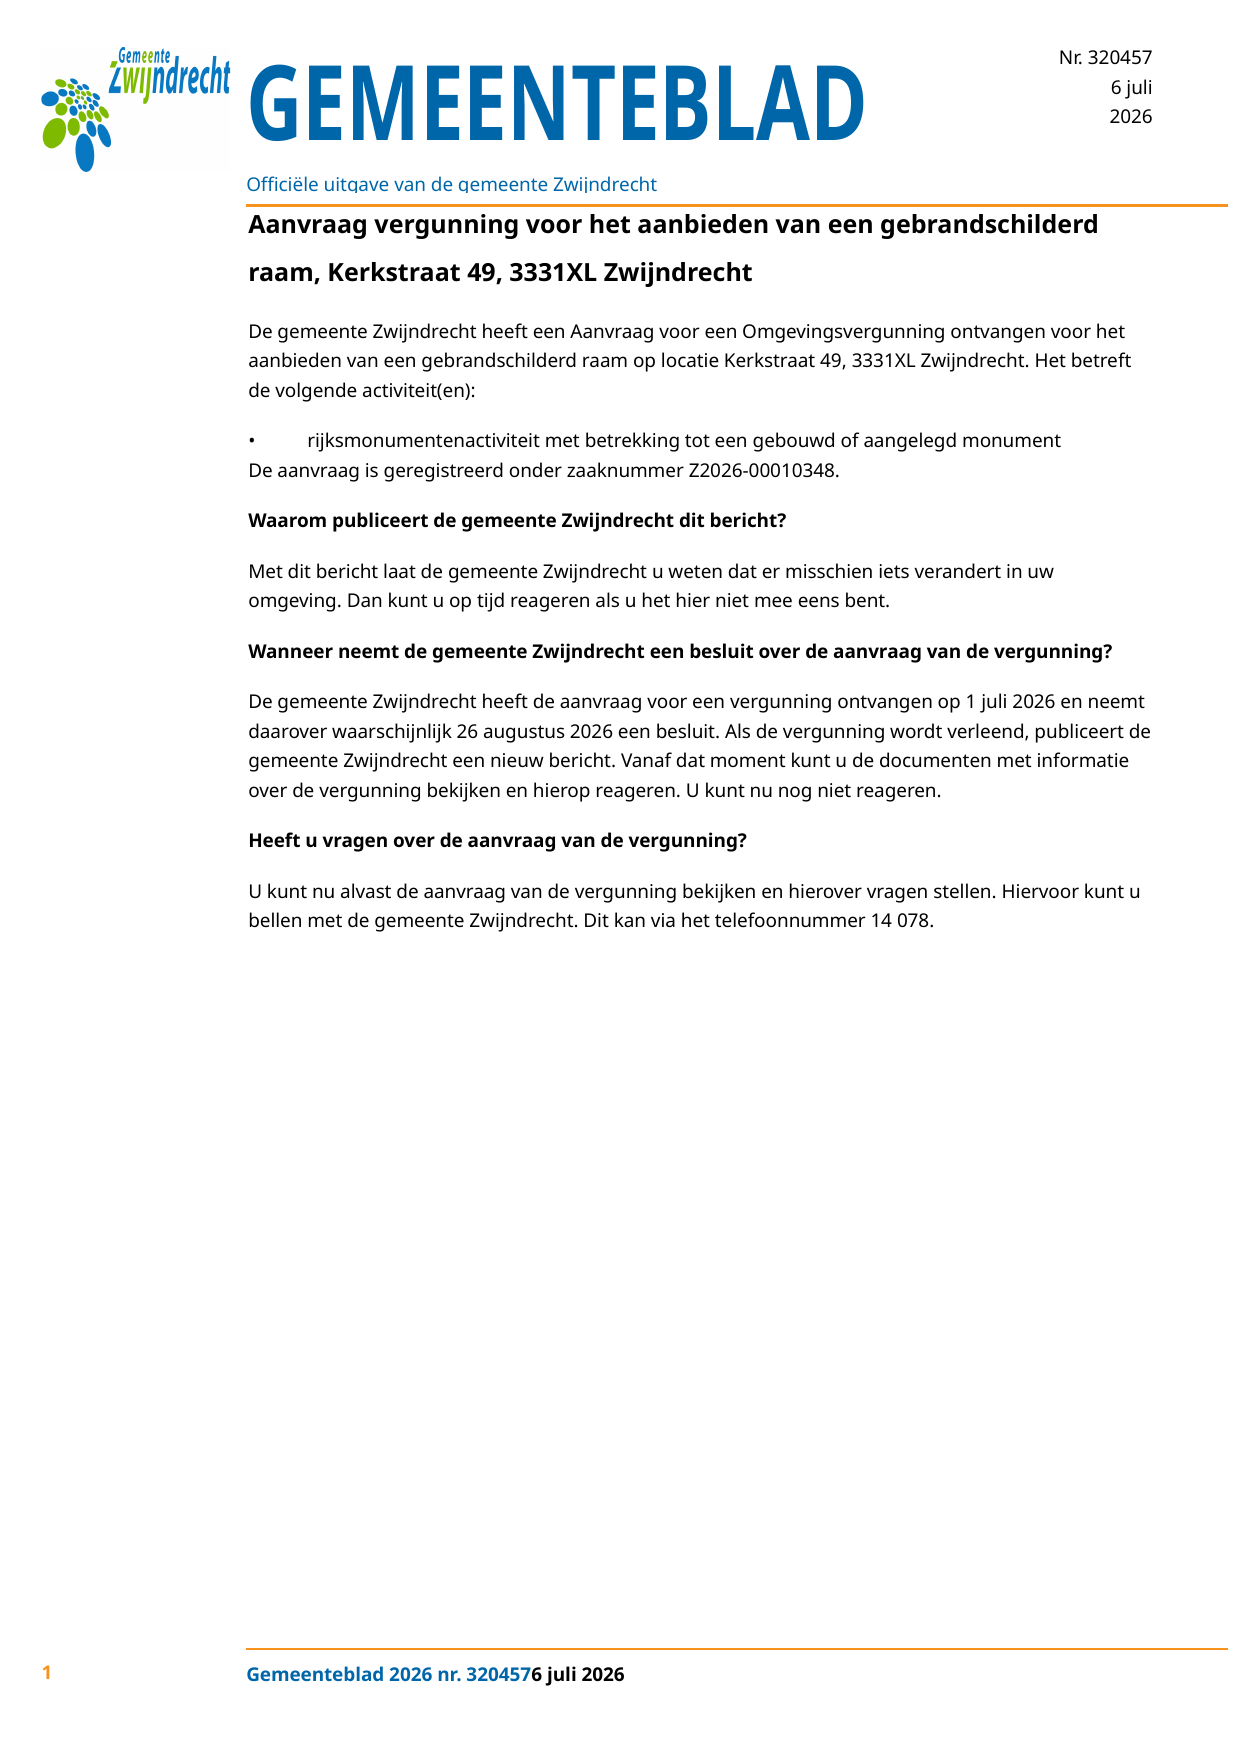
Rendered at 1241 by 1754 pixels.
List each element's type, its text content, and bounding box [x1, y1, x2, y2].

text De gemeente Zwijndrecht heeft de aanvraag voor een vergunning ontvangen op 1 juli 2026 en neemt daarover waarschijnlijk 26 augustus 2026 een besluit. Als de vergunning wordt verleend, publiceert de gemeente Zwijndrecht een nieuw bericht. Vanaf dat moment kunt u de documenten met informatie over de vergunning bekijken en hierop reageren. U kunt nu nog niet reageren. [248, 688, 1152, 803]
text U kunt nu alvast de aanvraag van de vergunning bekijken en hierover vragen stellen. Hiervoor kunt u bellen met de gemeente Zwijndrecht. Dit kan via het telefoonnummer 14 078. [248, 878, 1152, 933]
picture [41, 47, 231, 172]
text Wanneer neemt de gemeente Zwijndrecht een besluit over de aanvraag van de vergunning? [248, 638, 1152, 664]
list rijksmonumentenactiviteit met betrekking tot een gebouwd of aangelegd monument [248, 427, 1152, 453]
text De gemeente Zwijndrecht heeft een Aanvraag voor een Omgevingsvergunning ontvangen voor het aanbieden van een gebrandschilderd raam op locatie Kerkstraat 49, 3331XL Zwijndrecht. Het betreft de volgende activiteit(en): [248, 318, 1152, 403]
text De aanvraag is geregistreerd onder zaaknummer Z2026-00010348. [248, 457, 1152, 483]
text Met dit bericht laat de gemeente Zwijndrecht u weten dat er misschien iets verandert in uw omgeving. Dan kunt u op tijd reageren als u het hier niet mee eens bent. [248, 558, 1152, 613]
text Aanvraag vergunning voor het aanbieden van een gebrandschilderd raam, Kerkstraat 49, 3331XL Zwijndrecht [248, 207, 1152, 288]
text Waarom publiceert de gemeente Zwijndrecht dit bericht? [248, 507, 1152, 533]
text Heeft u vragen over de aanvraag van de vergunning? [248, 827, 1152, 853]
